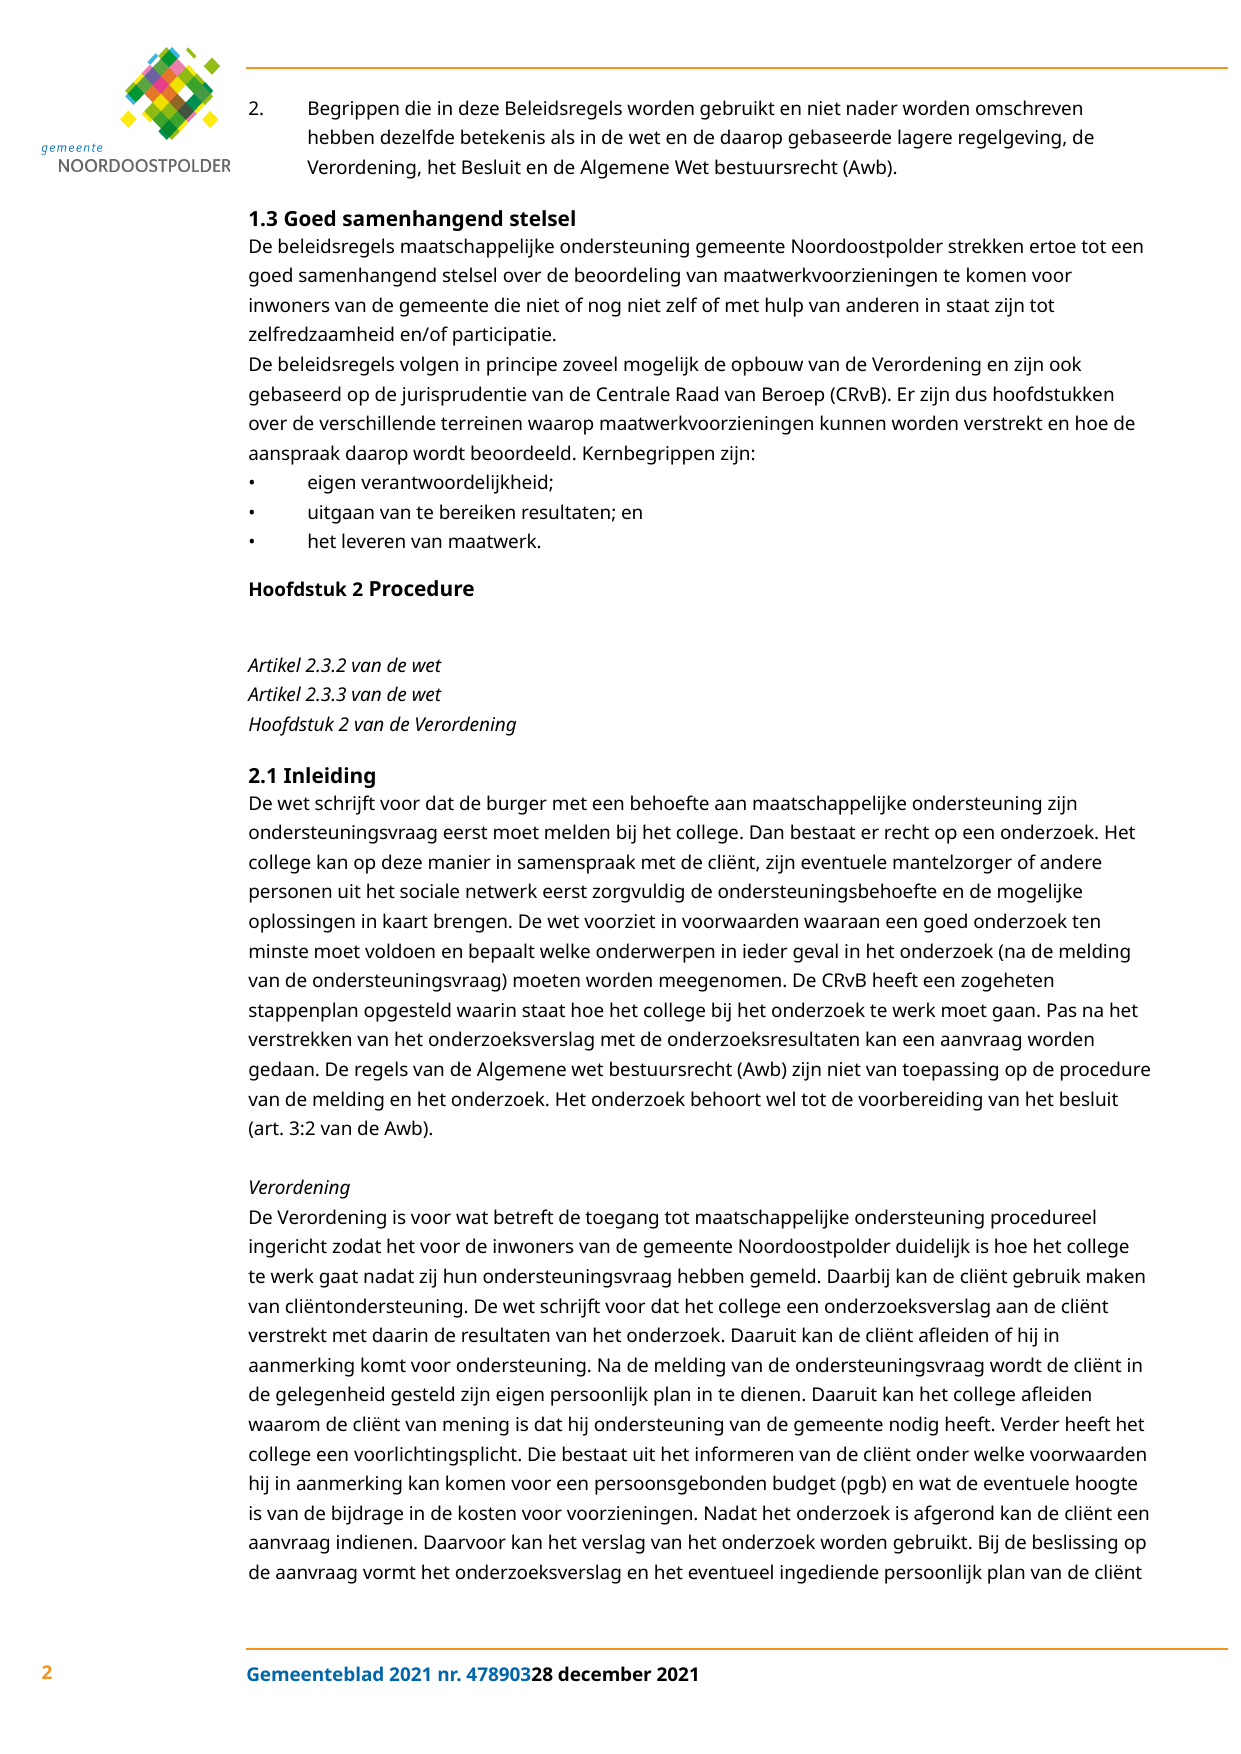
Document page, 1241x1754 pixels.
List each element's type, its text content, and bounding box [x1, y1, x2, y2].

text Verordening [248, 1174, 1152, 1200]
text 2.1 Inleiding [248, 762, 1152, 790]
text Hoofdstuk 2 Procedure [248, 574, 1152, 603]
list het leveren van maatwerk. [248, 529, 1152, 554]
text De Verordening is voor wat betreft de toegang tot maatschappelijke ondersteuning procedureel ingericht zodat het voor de inwoners van de gemeente Noordoostpolder duidelijk is hoe het college te werk gaat nadat zij hun ondersteuningsvraag hebben gemeld. Daarbij kan de cliënt gebruik maken van cliëntondersteuning. De wet schrijft voor dat het college een onderzoeksverslag aan de cliënt verstrekt met daarin de resultaten van het onderzoek. Daaruit kan de cliënt afleiden of hij in aanmerking komt voor ondersteuning. Na de melding van de ondersteuningsvraag wordt de cliënt in de gelegenheid gesteld zijn eigen persoonlijk plan in te dienen. Daaruit kan het college afleiden waarom de cliënt van mening is dat hij ondersteuning van de gemeente nodig heeft. Verder heeft het college een voorlichtingsplicht. Die bestaat uit het informeren van de cliënt onder welke voorwaarden hij in aanmerking kan komen voor een persoonsgebonden budget (pgb) en wat de eventuele hoogte is van de bijdrage in de kosten voor voorzieningen. Nadat het onderzoek is afgerond kan de cliënt een aanvraag indienen. Daarvoor kan het verslag van het onderzoek worden gebruikt. Bij de beslissing op de aanvraag vormt het onderzoeksverslag en het eventueel ingediende persoonlijk plan van de cliënt [248, 1204, 1152, 1585]
list Begrippen die in deze Beleidsregels worden gebruikt en niet nader worden omschreven hebben dezelfde betekenis als in de wet en de daarop gebaseerde lagere regelgeving, de Verordening, het Besluit en de Algemene Wet bestuursrecht (Awb). [248, 95, 1152, 180]
picture [41, 47, 231, 172]
text De wet schrijft voor dat de burger met een behoefte aan maatschappelijke ondersteuning zijn ondersteuningsvraag eerst moet melden bij het college. Dan bestaat er recht op een onderzoek. Het college kan op deze manier in samenspraak met de cliënt, zijn eventuele mantelzorger of andere personen uit het sociale netwerk eerst zorgvuldig de ondersteuningsbehoefte en de mogelijke oplossingen in kaart brengen. De wet voorziet in voorwaarden waaraan een goed onderzoek ten minste moet voldoen en bepaalt welke onderwerpen in ieder geval in het onderzoek (na de melding van de ondersteuningsvraag) moeten worden meegenomen. De CRvB heeft een zogeheten stappenplan opgesteld waarin staat hoe het college bij het onderzoek te werk moet gaan. Pas na het verstrekken van het onderzoeksverslag met de onderzoeksresultaten kan een aanvraag worden gedaan. De regels van de Algemene wet bestuursrecht (Awb) zijn niet van toepassing op de procedure van de melding en het onderzoek. Het onderzoek behoort wel tot de voorbereiding van het besluit (art. 3:2 van de Awb). [248, 790, 1152, 1141]
text 1.3 Goed samenhangend stelsel [248, 204, 1152, 233]
list uitgaan van te bereiken resultaten; en [248, 499, 1152, 525]
text De beleidsregels maatschappelijke ondersteuning gemeente Noordoostpolder strekken ertoe tot een goed samenhangend stelsel over de beoordeling van maatwerkvoorzieningen te komen voor inwoners van de gemeente die niet of nog niet zelf of met hulp van anderen in staat zijn tot zelfredzaamheid en/of participatie. [248, 233, 1152, 347]
text De beleidsregels volgen in principe zoveel mogelijk de opbouw van de Verordening en zijn ook gebaseerd op de jurisprudentie van de Centrale Raad van Beroep (CRvB). Er zijn dus hoofdstukken over de verschillende terreinen waarop maatwerkvoorzieningen kunnen worden verstrekt en hoe de aanspraak daarop wordt beoordeeld. Kernbegrippen zijn: [248, 351, 1152, 466]
text Artikel 2.3.2 van de wet [248, 652, 1152, 678]
list eigen verantwoordelijkheid; [248, 469, 1152, 495]
text Artikel 2.3.3 van de wet [248, 682, 1152, 707]
text Hoofdstuk 2 van de Verordening [248, 711, 1152, 737]
